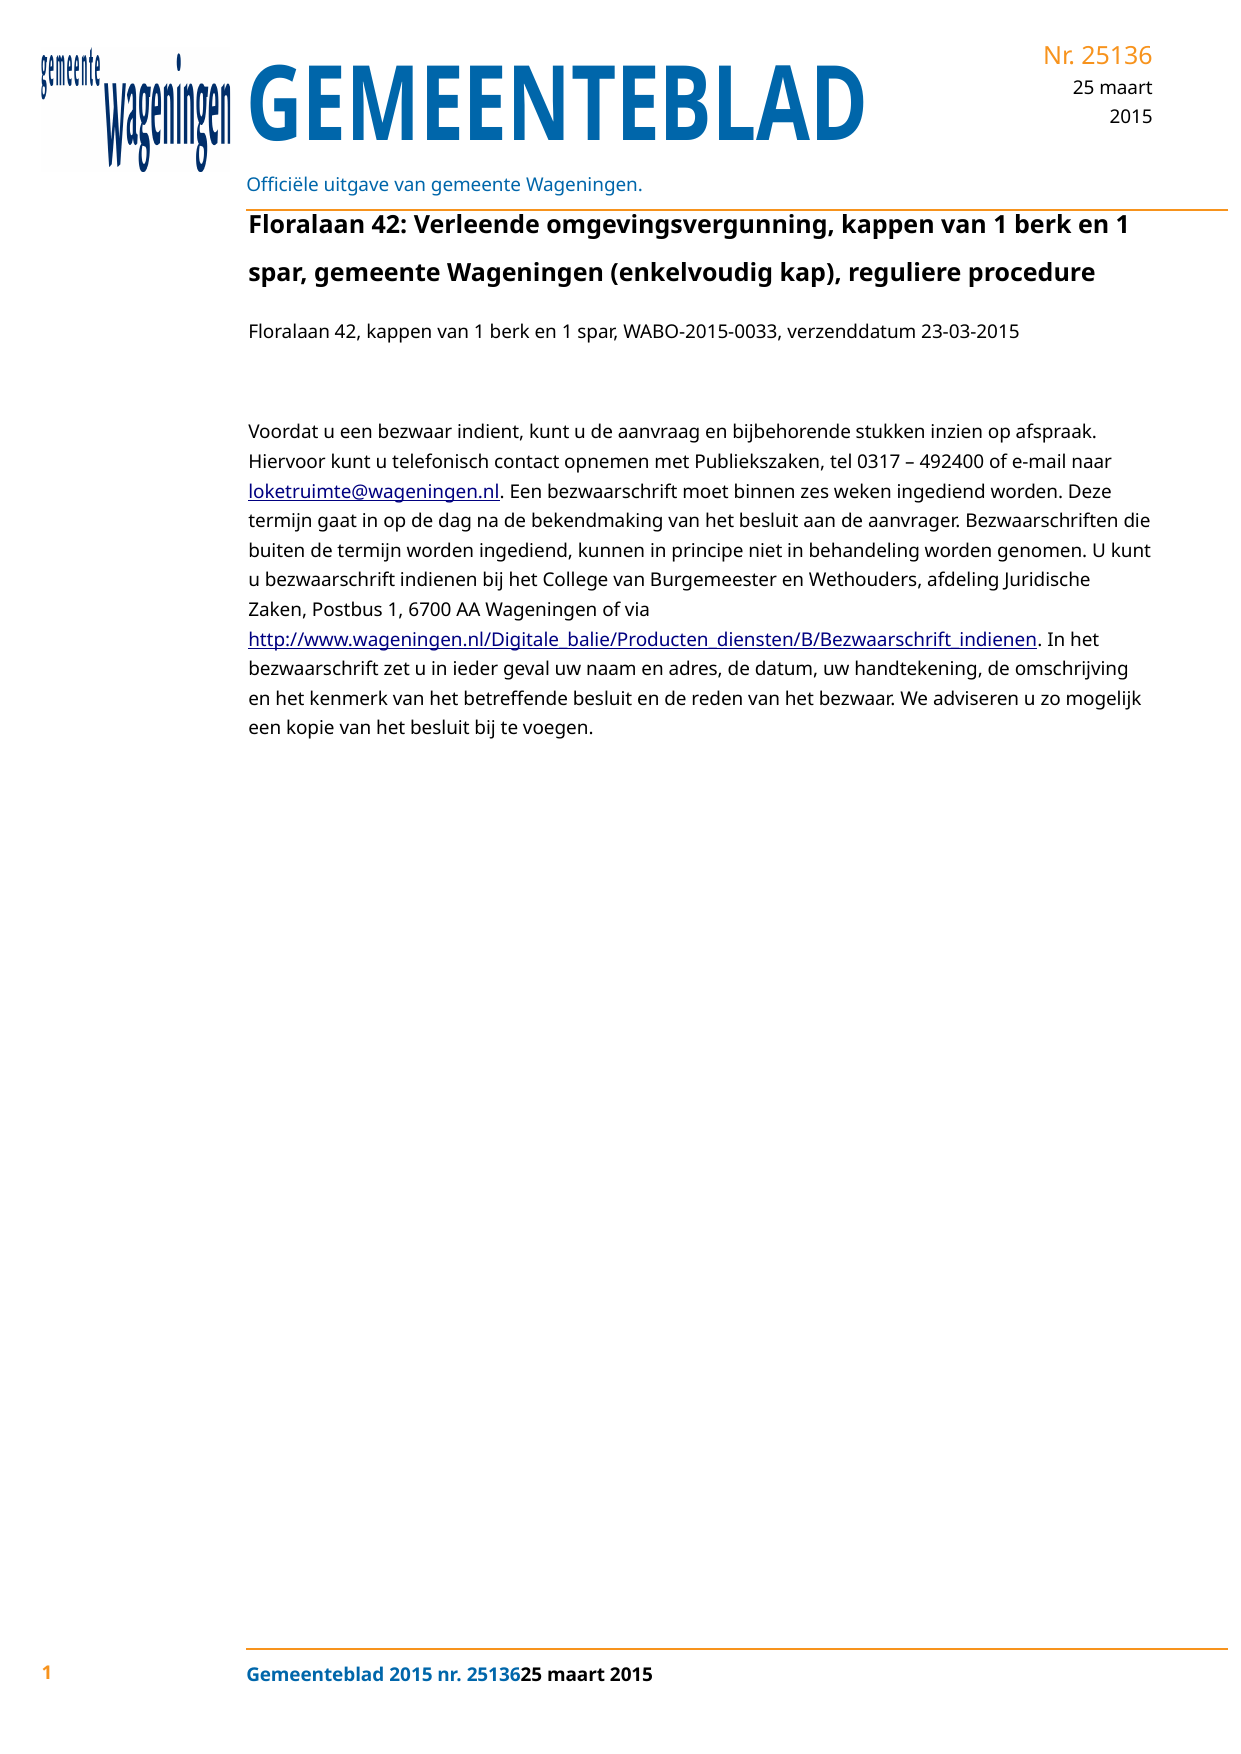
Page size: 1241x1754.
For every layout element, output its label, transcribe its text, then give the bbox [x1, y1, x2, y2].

text Voordat u een bezwaar indient, kunt u de aanvraag en bijbehorende stukken inzien op afspraak. Hiervoor kunt u telefonisch contact opnemen met Publiekszaken, tel 0317 – 492400 of e-mail naar loketruimte@wageningen.nl. Een bezwaarschrift moet binnen zes weken ingediend worden. Deze termijn gaat in op de dag na de bekendmaking van het besluit aan de aanvrager. Bezwaarschriften die buiten de termijn worden ingediend, kunnen in principe niet in behandeling worden genomen. U kunt u bezwaarschrift indienen bij het College van Burgemeester en Wethouders, afdeling Juridische Zaken, Postbus 1, 6700 AA Wageningen of via http://www.wageningen.nl/Digitale_balie/Producten_diensten/B/Bezwaarschrift_indienen. In het bezwaarschrift zet u in ieder geval uw naam en adres, de datum, uw handtekening, de omschrijving en het kenmerk van het betreffende besluit en de reden van het bezwaar. We adviseren u zo mogelijk een kopie van het besluit bij te voegen. [248, 419, 1152, 740]
text Floralaan 42: Verleende omgevingsvergunning, kappen van 1 berk en 1 spar, gemeente Wageningen (enkelvoudig kap), reguliere procedure [248, 211, 1152, 288]
text Floralaan 42, kappen van 1 berk en 1 spar, WABO-2015-0033, verzenddatum 23-03-2015 [248, 318, 1152, 344]
picture [41, 47, 231, 172]
